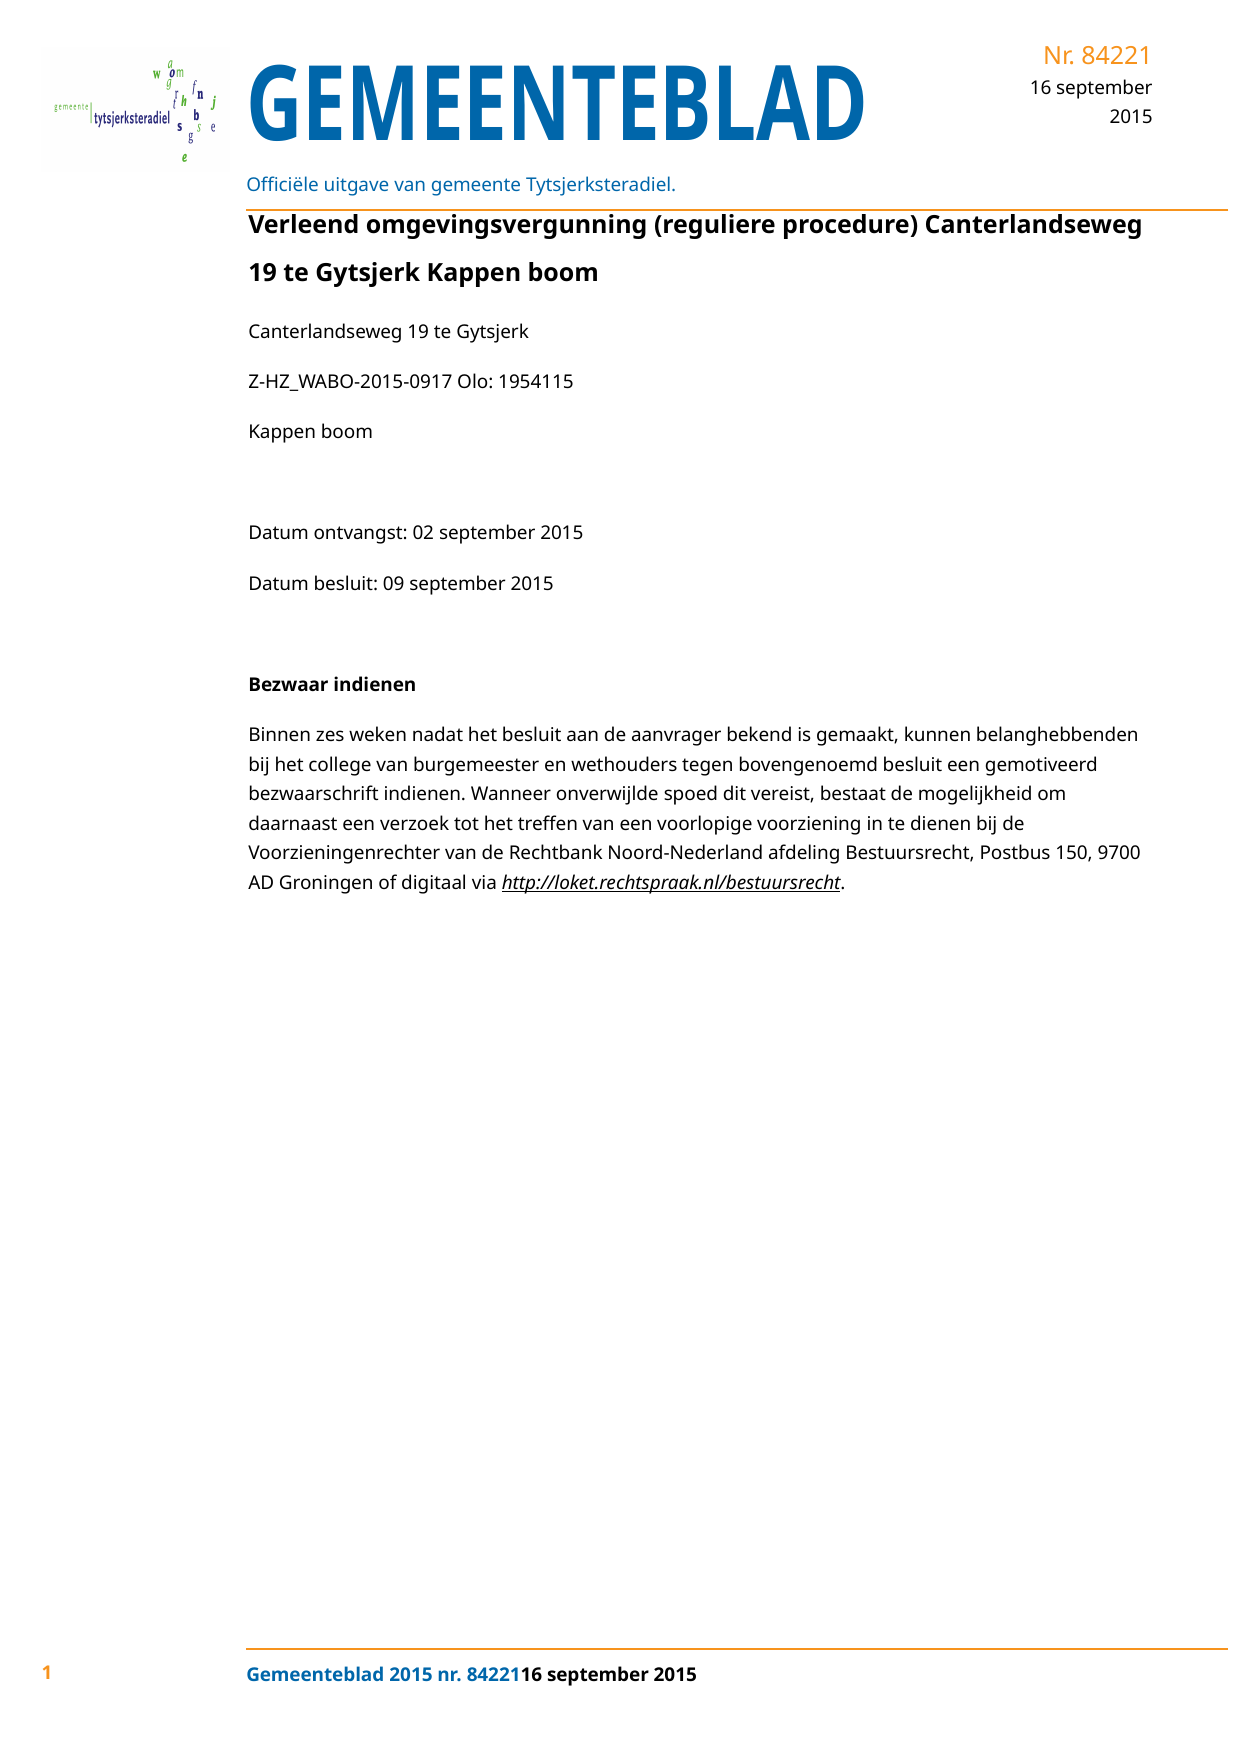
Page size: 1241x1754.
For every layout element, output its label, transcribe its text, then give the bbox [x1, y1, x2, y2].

text Bezwaar indienen [248, 671, 1152, 697]
text Datum besluit: 09 september 2015 [248, 570, 1152, 596]
text Canterlandseweg 19 te Gytsjerk [248, 318, 1152, 344]
picture [41, 47, 231, 172]
text Verleend omgevingsvergunning (reguliere procedure) Canterlandseweg 19 te Gytsjerk Kappen boom [248, 211, 1152, 288]
text Z-HZ_WABO-2015-0917 Olo: 1954115 [248, 368, 1152, 394]
text Datum ontvangst: 02 september 2015 [248, 519, 1152, 545]
text Binnen zes weken nadat het besluit aan de aanvrager bekend is gemaakt, kunnen belanghebbenden bij het college van burgemeester en wethouders tegen bovengenoemd besluit een gemotiveerd bezwaarschrift indienen. Wanneer onverwijlde spoed dit vereist, bestaat de mogelijkheid om daarnaast een verzoek tot het treffen van een voorlopige voorziening in te dienen bij de Voorzieningenrechter van de Rechtbank Noord-Nederland afdeling Bestuursrecht, Postbus 150, 9700 AD Groningen of digitaal via http://loket.rechtspraak.nl/bestuursrecht. [248, 721, 1152, 895]
text Kappen boom [248, 419, 1152, 444]
